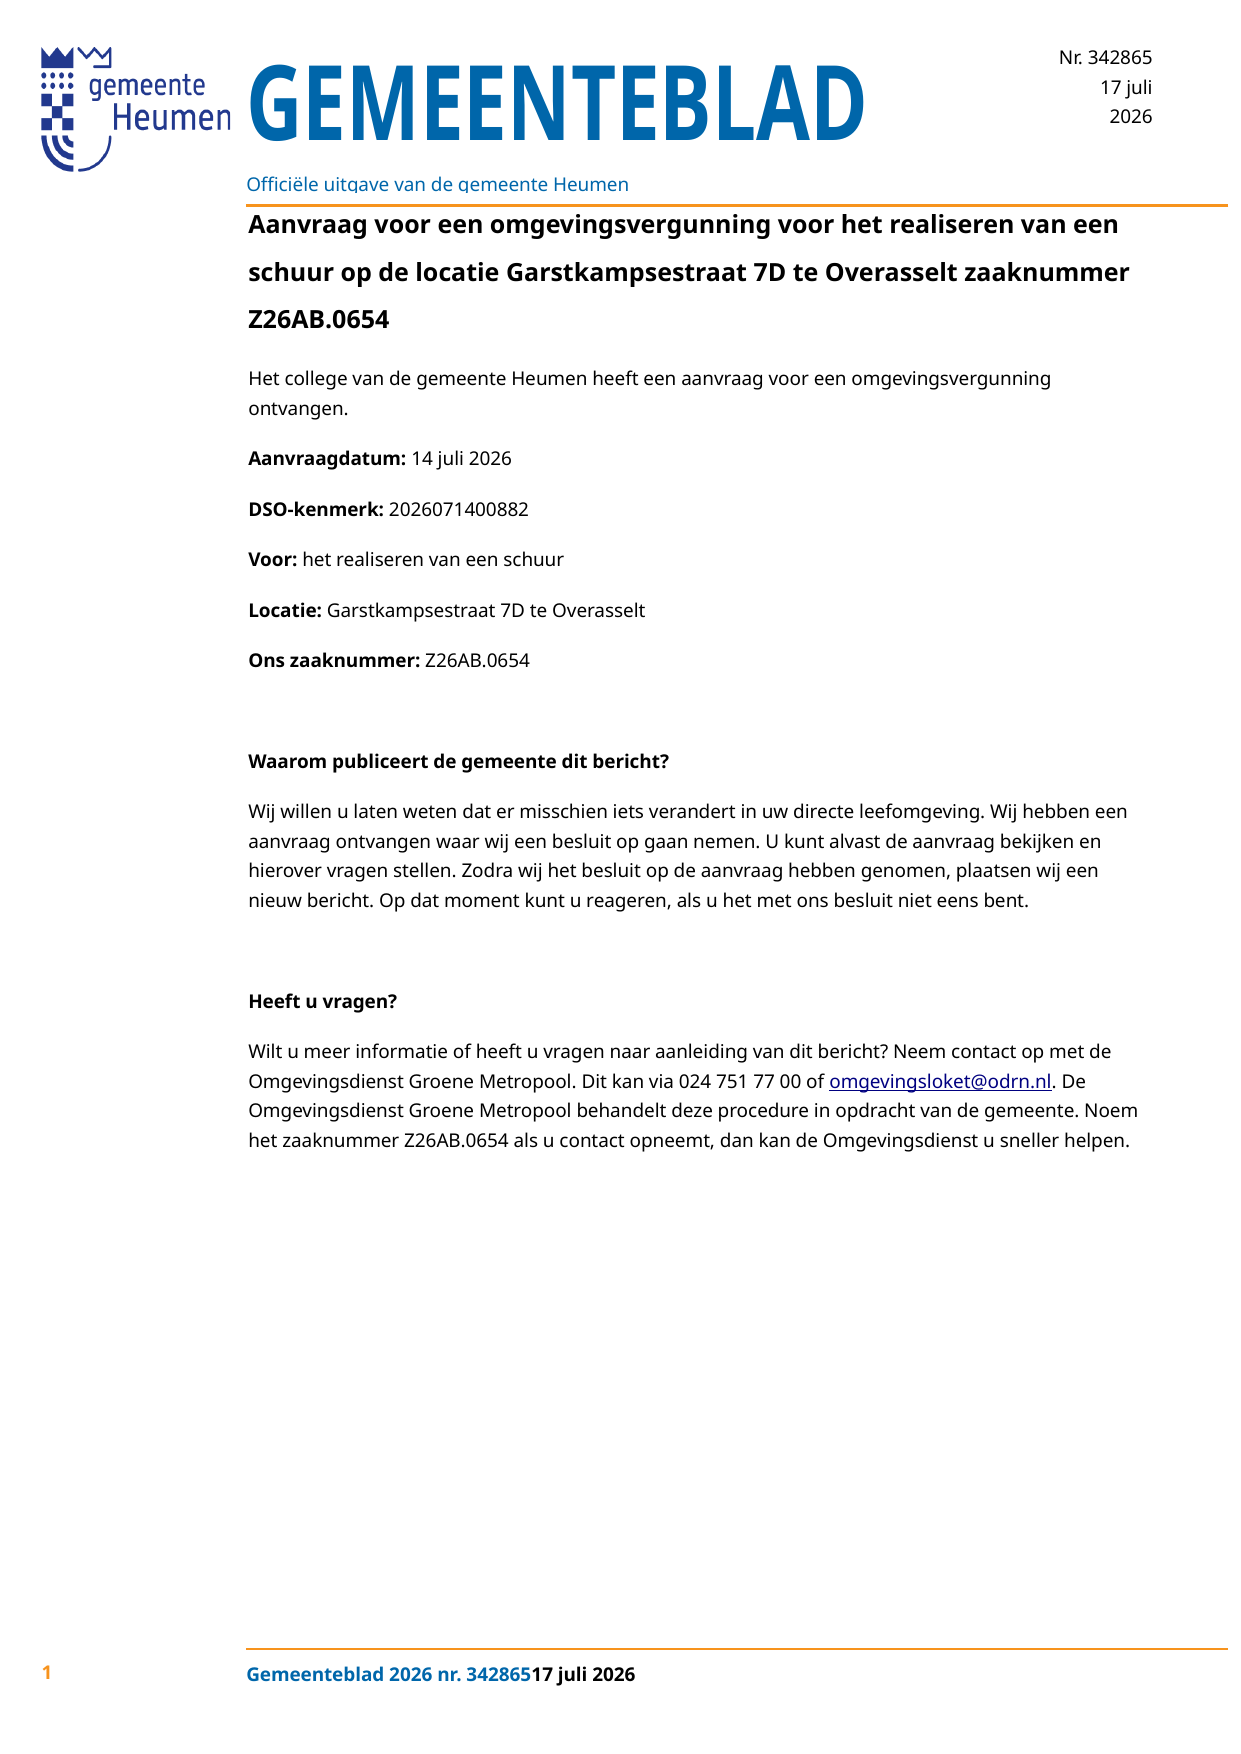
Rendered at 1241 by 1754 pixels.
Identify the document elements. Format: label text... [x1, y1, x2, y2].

picture [41, 47, 231, 172]
text Het college van de gemeente Heumen heeft een aanvraag voor een omgevingsvergunning ontvangen. [248, 366, 1152, 421]
text DSO-kenmerk: 2026071400882 [248, 496, 1152, 522]
text Heeft u vragen? [248, 988, 1152, 1014]
text Aanvraagdatum: 14 juli 2026 [248, 446, 1152, 471]
text Aanvraag voor een omgevingsvergunning voor het realiseren van een schuur op de locatie Garstkampsestraat 7D te Overasselt zaaknummer Z26AB.0654 [248, 207, 1152, 336]
text Wij willen u laten weten dat er misschien iets verandert in uw directe leefomgeving. Wij hebben een aanvraag ontvangen waar wij een besluit op gaan nemen. U kunt alvast de aanvraag bekijken en hierover vragen stellen. Zodra wij het besluit op de aanvraag hebben genomen, plaatsen wij een nieuw bericht. Op dat moment kunt u reageren, als u het met ons besluit niet eens bent. [248, 798, 1152, 913]
text Ons zaaknummer: Z26AB.0654 [248, 647, 1152, 673]
text Locatie: Garstkampsestraat 7D te Overasselt [248, 597, 1152, 622]
text Voor: het realiseren van een schuur [248, 546, 1152, 572]
text Waarom publiceert de gemeente dit bericht? [248, 748, 1152, 774]
text Wilt u meer informatie of heeft u vragen naar aanleiding van dit bericht? Neem contact op met de Omgevingsdienst Groene Metropool. Dit kan via 024 751 77 00 of omgevingsloket@odrn.nl. De Omgevingsdienst Groene Metropool behandelt deze procedure in opdracht van de gemeente. Noem het zaaknummer Z26AB.0654 als u contact opneemt, dan kan de Omgevingsdienst u sneller helpen. [248, 1038, 1152, 1153]
